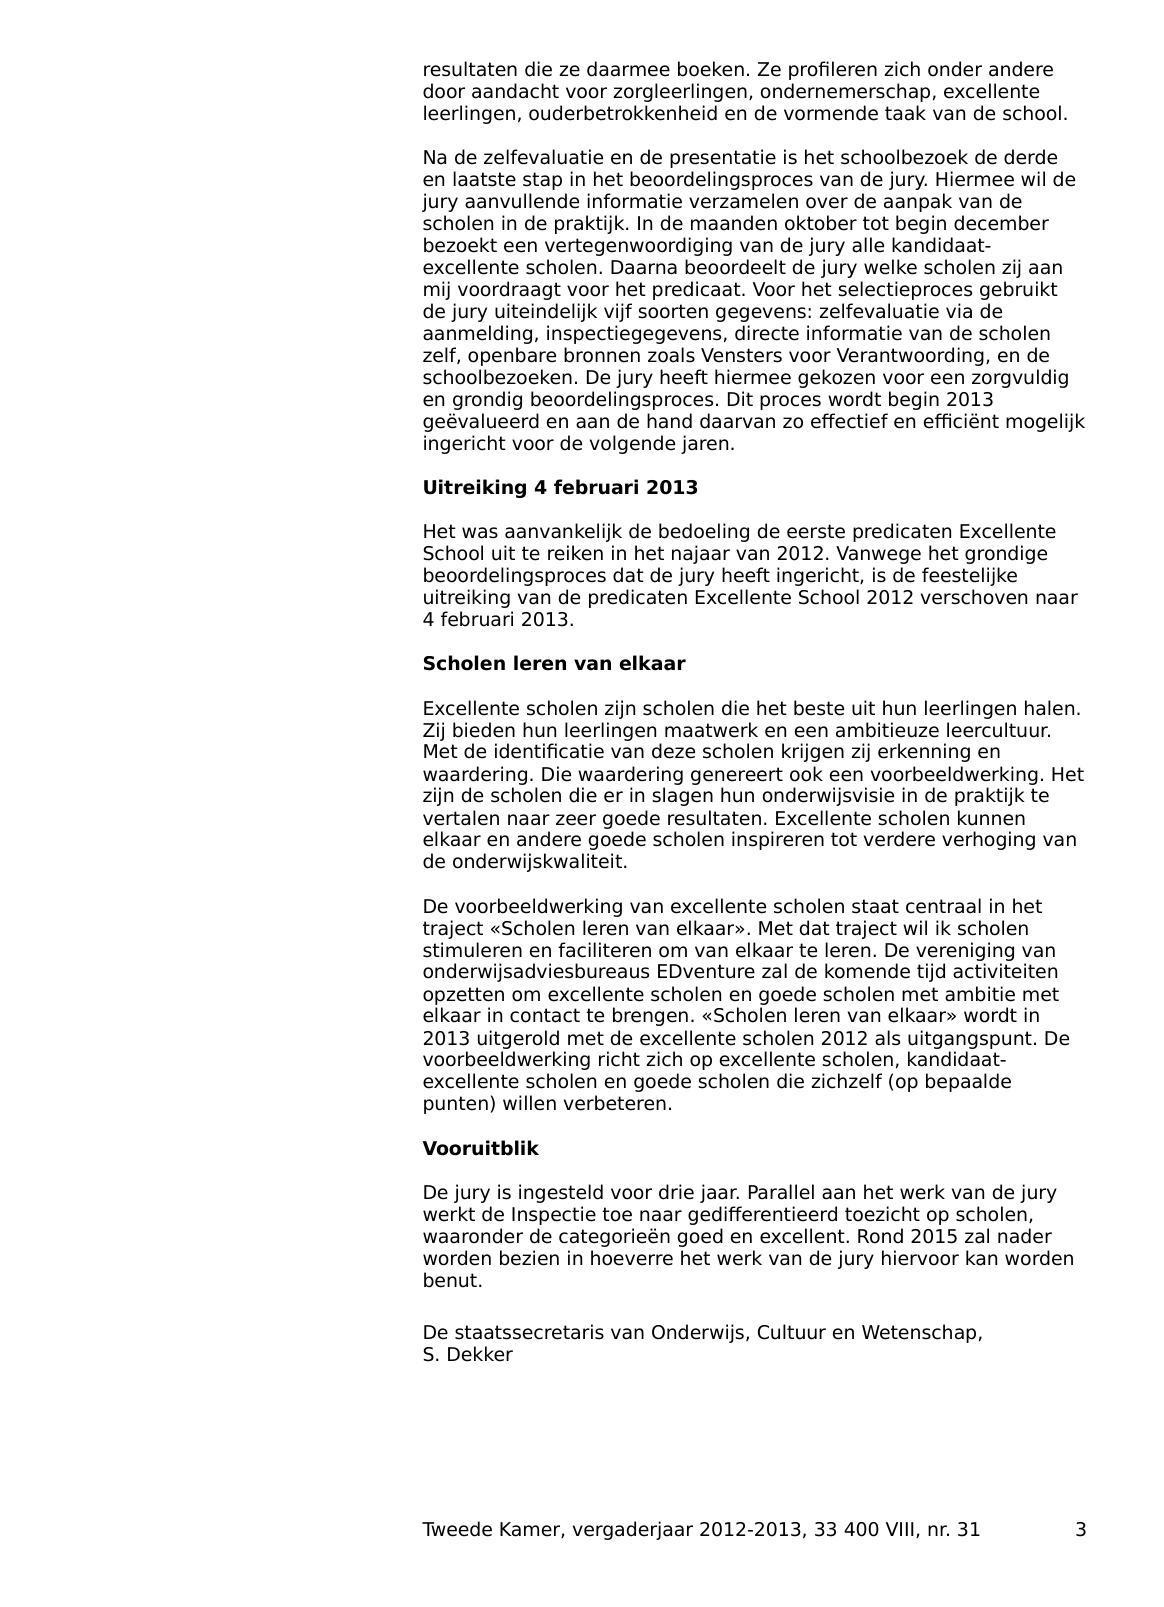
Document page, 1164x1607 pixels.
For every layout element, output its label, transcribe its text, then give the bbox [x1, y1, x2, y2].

text resultaten die ze daarmee boeken. Ze profileren zich onder andere door aandacht voor zorgleerlingen, ondernemerschap, excellente leerlingen, ouderbetrokkenheid en de vormende taak van de school. [422, 59, 1087, 125]
text Het was aanvankelijk de bedoeling de eerste predicaten Excellente School uit te reiken in het najaar van 2012. Vanwege het grondige beoordelingsproces dat de jury heeft ingericht, is de feestelijke uitreiking van de predicaten Excellente School 2012 verschoven naar 4 februari 2013. [422, 521, 1087, 631]
subtitle Scholen leren van elkaar [422, 653, 1087, 675]
text De voorbeeldwerking van excellente scholen staat centraal in het traject «Scholen leren van elkaar». Met dat traject wil ik scholen stimuleren en faciliteren om van elkaar te leren. De vereniging van onderwijsadviesbureaus EDventure zal de komende tijd activiteiten opzetten om excellente scholen en goede scholen met ambitie met elkaar in contact te brengen. «Scholen leren van elkaar» wordt in 2013 uitgerold met de excellente scholen 2012 als uitgangspunt. De voorbeeldwerking richt zich op excellente scholen, kandidaat-excellente scholen en goede scholen die zichzelf (op bepaalde punten) willen verbeteren. [422, 896, 1087, 1115]
text Excellente scholen zijn scholen die het beste uit hun leerlingen halen. Zij bieden hun leerlingen maatwerk en een ambitieuze leercultuur. Met de identificatie van deze scholen krijgen zij erkenning en waardering. Die waardering genereert ook een voorbeeldwerking. Het zijn de scholen die er in slagen hun onderwijsvisie in de praktijk te vertalen naar zeer goede resultaten. Excellente scholen kunnen elkaar en andere goede scholen inspireren tot verdere verhoging van de onderwijskwaliteit. [422, 697, 1087, 873]
text De jury is ingesteld voor drie jaar. Parallel aan het werk van de jury werkt de Inspectie toe naar gedifferentieerd toezicht op scholen, waaronder de categorieën goed en excellent. Rond 2015 zal nader worden bezien in hoeverre het werk van de jury hiervoor kan worden benut. [422, 1182, 1087, 1292]
subtitle Vooruitblik [422, 1137, 1087, 1159]
text De staatssecretaris van Onderwijs, Cultuur en Wetenschap, S. Dekker [422, 1322, 1087, 1366]
subtitle Uitreiking 4 februari 2013 [422, 477, 1087, 499]
text Na de zelfevaluatie en de presentatie is het schoolbezoek de derde en laatste stap in het beoordelingsproces van de jury. Hiermee wil de jury aanvullende informatie verzamelen over de aanpak van de scholen in de praktijk. In de maanden oktober tot begin december bezoekt een vertegenwoordiging van de jury alle kandidaat-excellente scholen. Daarna beoordeelt de jury welke scholen zij aan mij voordraagt voor het predicaat. Voor het selectieproces gebruikt de jury uiteindelijk vijf soorten gegevens: zelfevaluatie via de aanmelding, inspectiegegevens, directe informatie van de scholen zelf, openbare bronnen zoals Vensters voor Verantwoording, en de schoolbezoeken. De jury heeft hiermee gekozen voor een zorgvuldig en grondig beoordelingsproces. Dit proces wordt begin 2013 geëvalueerd en aan de hand daarvan zo effectief en efficiënt mogelijk ingericht voor de volgende jaren. [422, 147, 1087, 455]
